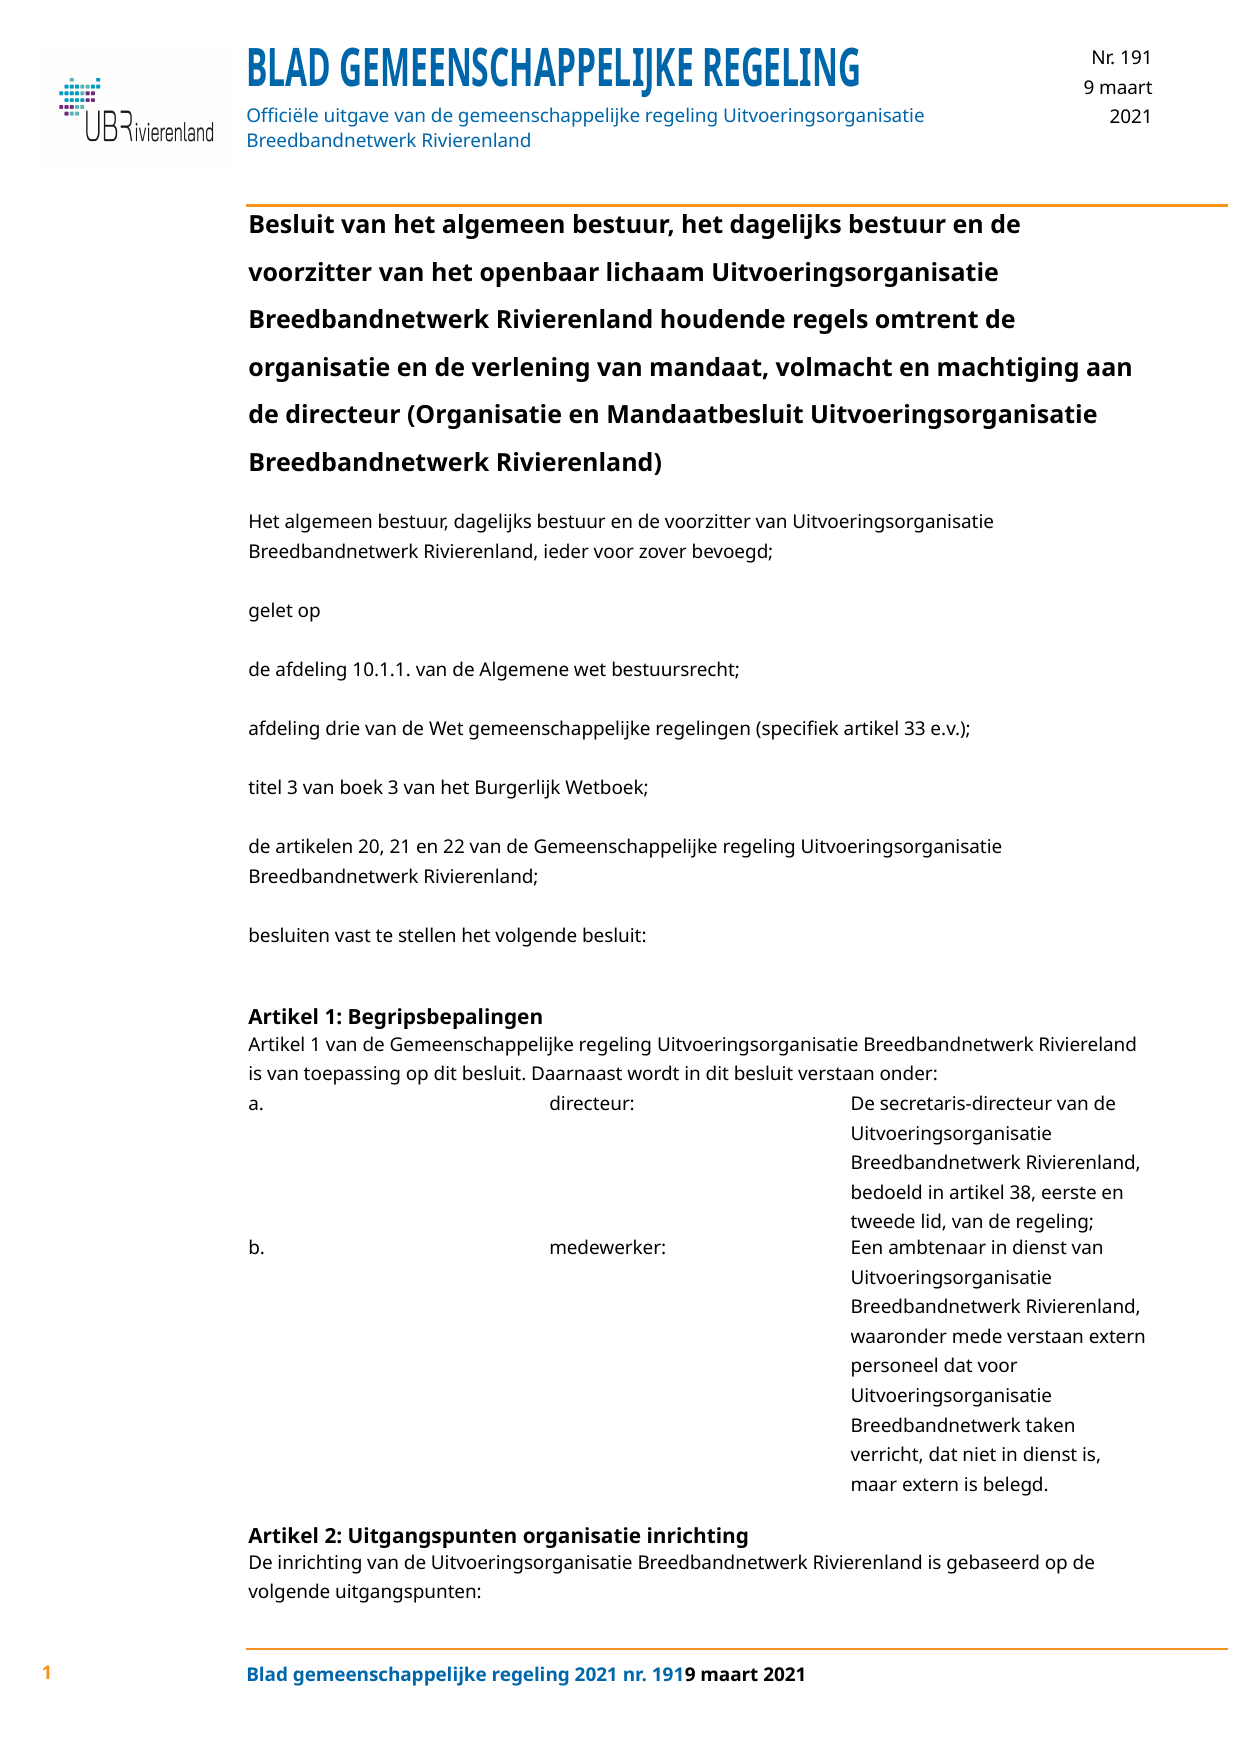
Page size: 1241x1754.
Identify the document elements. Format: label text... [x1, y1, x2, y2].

text de afdeling 10.1.1. van de Algemene wet bestuursrecht; [248, 656, 1152, 682]
text de artikelen 20, 21 en 22 van de Gemeenschappelijke regeling Uitvoeringsorganisatie Breedbandnetwerk Rivierenland; [248, 834, 1152, 889]
text Het algemeen bestuur, dagelijks bestuur en de voorzitter van Uitvoeringsorganisatie Breedbandnetwerk Rivierenland, ieder voor zover bevoegd; [248, 508, 1152, 564]
table_cell b. [248, 1234, 549, 1497]
table_header directeur: [549, 1090, 850, 1234]
table_header a. [248, 1090, 549, 1234]
text De inrichting van de Uitvoeringsorganisatie Breedbandnetwerk Rivierenland is gebaseerd op de volgende uitgangspunten: [248, 1549, 1152, 1604]
text besluiten vast te stellen het volgende besluit: [248, 922, 1152, 948]
text titel 3 van boek 3 van het Burgerlijk Wetboek; [248, 774, 1152, 800]
picture [41, 47, 231, 172]
text gelet op [248, 597, 1152, 623]
text Artikel 1 van de Gemeenschappelijke regeling Uitvoeringsorganisatie Breedbandnetwerk Riviereland is van toepassing op dit besluit. Daarnaast wordt in dit besluit verstaan onder: [248, 1031, 1152, 1086]
table_cell Een ambtenaar in dienst van Uitvoeringsorganisatie Breedbandnetwerk Rivierenland, waaronder mede verstaan extern personeel dat voor Uitvoeringsorganisatie Breedbandnetwerk taken verricht, dat niet in dienst is, maar extern is belegd. [850, 1234, 1152, 1497]
table_header De secretaris-directeur van de Uitvoeringsorganisatie Breedbandnetwerk Rivierenland, bedoeld in artikel 38, eerste en tweede lid, van de regeling; [850, 1090, 1152, 1234]
text Artikel 2: Uitgangspunten organisatie inrichting [248, 1521, 1152, 1549]
text afdeling drie van de Wet gemeenschappelijke regelingen (specifiek artikel 33 e.v.); [248, 715, 1152, 741]
table_cell medewerker: [549, 1234, 850, 1497]
text Besluit van het algemeen bestuur, het dagelijks bestuur en de voorzitter van het openbaar lichaam Uitvoeringsorganisatie Breedbandnetwerk Rivierenland houdende regels omtrent de organisatie en de verlening van mandaat, volmacht en machtiging aan de directeur (Organisatie en Mandaatbesluit Uitvoeringsorganisatie Breedbandnetwerk Rivierenland) [248, 207, 1152, 479]
text Artikel 1: Begripsbepalingen [248, 1002, 1152, 1031]
